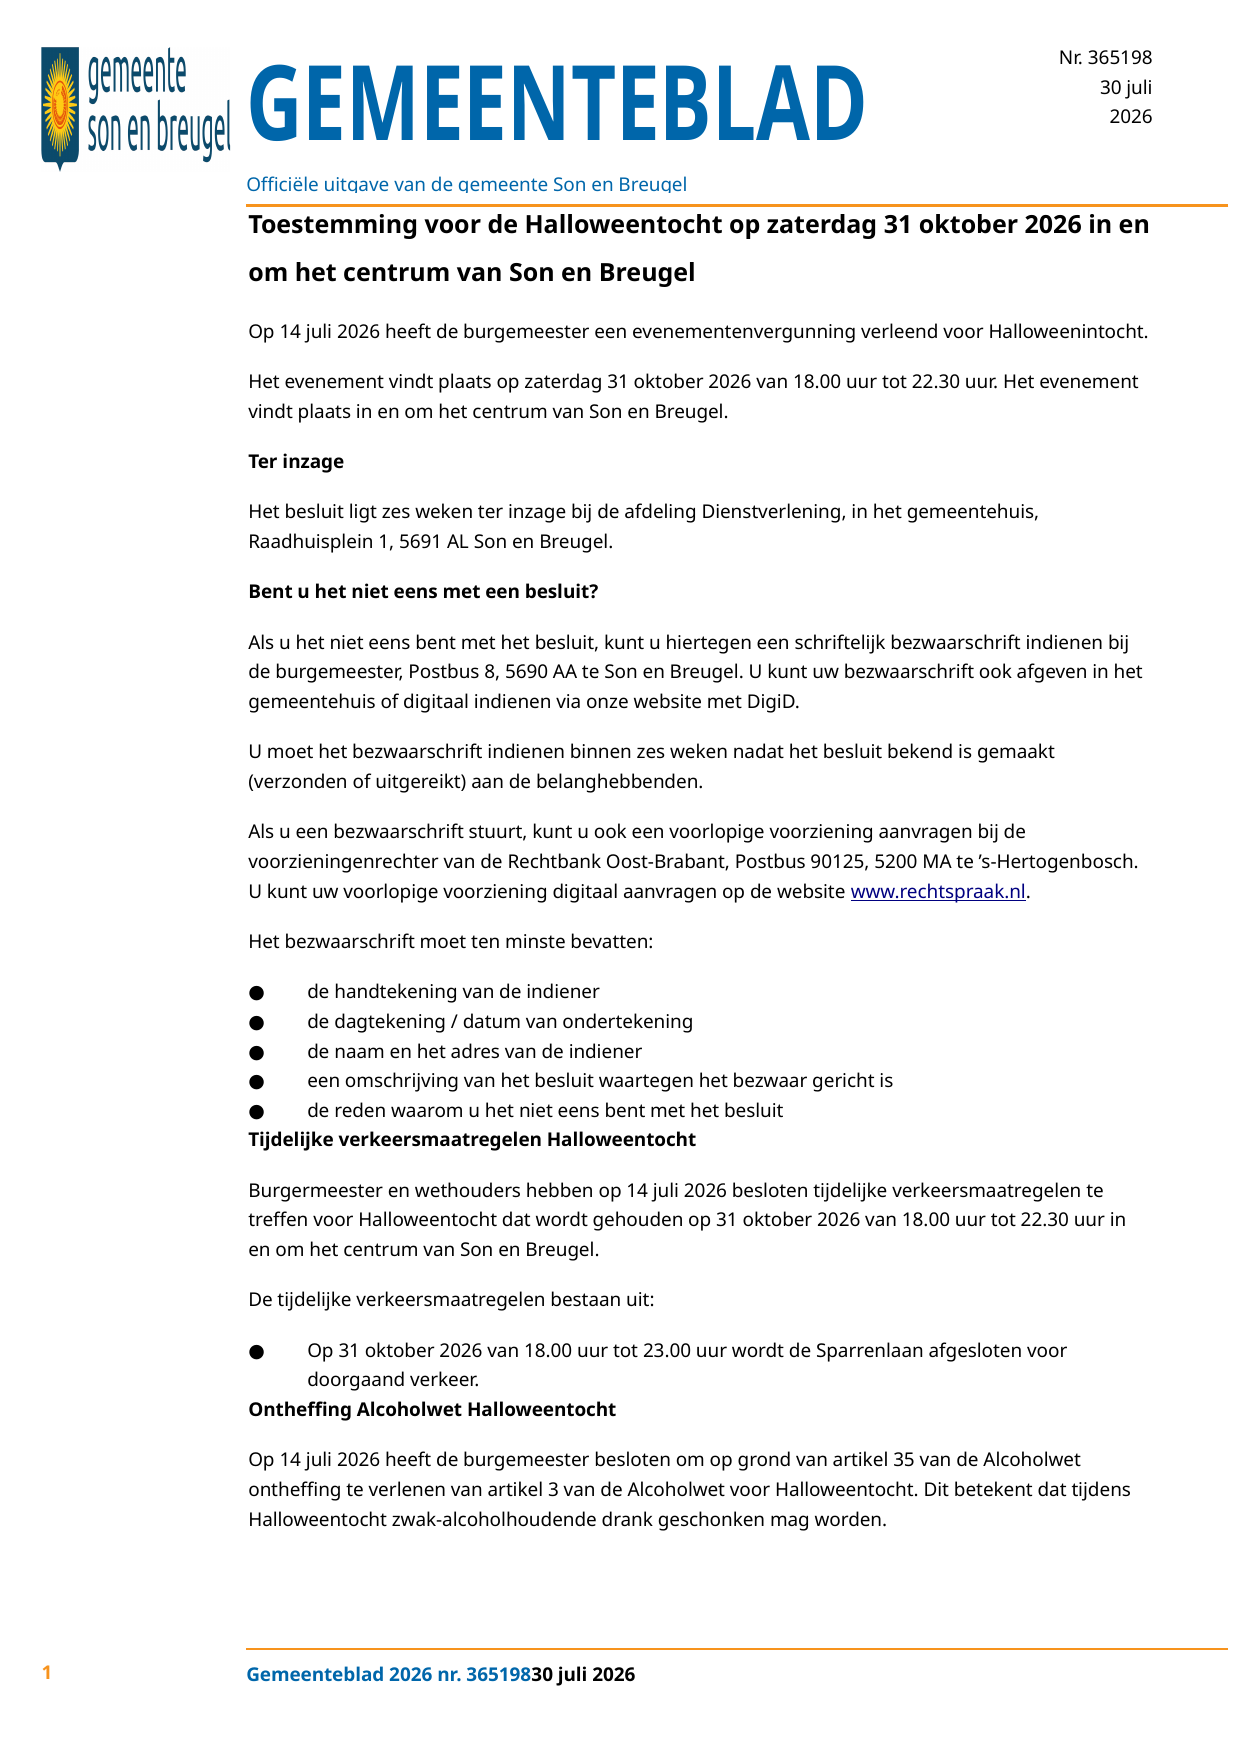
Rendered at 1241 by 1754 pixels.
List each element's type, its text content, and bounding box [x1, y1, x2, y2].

text Burgermeester en wethouders hebben op 14 juli 2026 besloten tijdelijke verkeersmaatregelen te treffen voor Halloweentocht dat wordt gehouden op 31 oktober 2026 van 18.00 uur tot 22.30 uur in en om het centrum van Son en Breugel. [248, 1177, 1152, 1262]
text Het evenement vindt plaats op zaterdag 31 oktober 2026 van 18.00 uur tot 22.30 uur. Het evenement vindt plaats in en om het centrum van Son en Breugel. [248, 368, 1152, 424]
text Ter inzage [248, 448, 1152, 474]
picture [41, 47, 231, 172]
text Als u een bezwaarschrift stuurt, kunt u ook een voorlopige voorziening aanvragen bij de voorzieningenrechter van de Rechtbank Oost-Brabant, Postbus 90125, 5200 MA te ’s-Hertogenbosch. U kunt uw voorlopige voorziening digitaal aanvragen op de website www.rechtspraak.nl. [248, 819, 1152, 904]
text Op 14 juli 2026 heeft de burgemeester besloten om op grond van artikel 35 van de Alcoholwet ontheffing te verlenen van artikel 3 van de Alcoholwet voor Halloweentocht. Dit betekent dat tijdens Halloweentocht zwak-alcoholhoudende drank geschonken mag worden. [248, 1447, 1152, 1532]
text Ontheffing Alcoholwet Halloweentocht [248, 1396, 1152, 1422]
text Op 14 juli 2026 heeft de burgemeester een evenementenvergunning verleend voor Halloweenintocht. [248, 318, 1152, 344]
text De tijdelijke verkeersmaatregelen bestaan uit: [248, 1287, 1152, 1312]
text Het besluit ligt zes weken ter inzage bij de afdeling Dienstverlening, in het gemeentehuis, Raadhuisplein 1, 5691 AL Son en Breugel. [248, 499, 1152, 554]
text U moet het bezwaarschrift indienen binnen zes weken nadat het besluit bekend is gemaakt (verzonden of uitgereikt) aan de belanghebbenden. [248, 739, 1152, 794]
list Op 31 oktober 2026 van 18.00 uur tot 23.00 uur wordt de Sparrenlaan afgesloten voor doorgaand verkeer. [248, 1337, 1152, 1392]
list de dagtekening / datum van ondertekening [248, 1008, 1152, 1034]
list de reden waarom u het niet eens bent met het besluit [248, 1097, 1152, 1123]
text Het bezwaarschrift moet ten minste bevatten: [248, 928, 1152, 954]
text Bent u het niet eens met een besluit? [248, 579, 1152, 604]
text Toestemming voor de Halloweentocht op zaterdag 31 oktober 2026 in en om het centrum van Son en Breugel [248, 207, 1152, 288]
text Tijdelijke verkeersmaatregelen Halloweentocht [248, 1127, 1152, 1152]
text Als u het niet eens bent met het besluit, kunt u hiertegen een schriftelijk bezwaarschrift indienen bij de burgemeester, Postbus 8, 5690 AA te Son en Breugel. U kunt uw bezwaarschrift ook afgeven in het gemeentehuis of digitaal indienen via onze website met DigiD. [248, 629, 1152, 714]
list de naam en het adres van de indiener [248, 1038, 1152, 1064]
list de handtekening van de indiener [248, 979, 1152, 1004]
list een omschrijving van het besluit waartegen het bezwaar gericht is [248, 1067, 1152, 1093]
